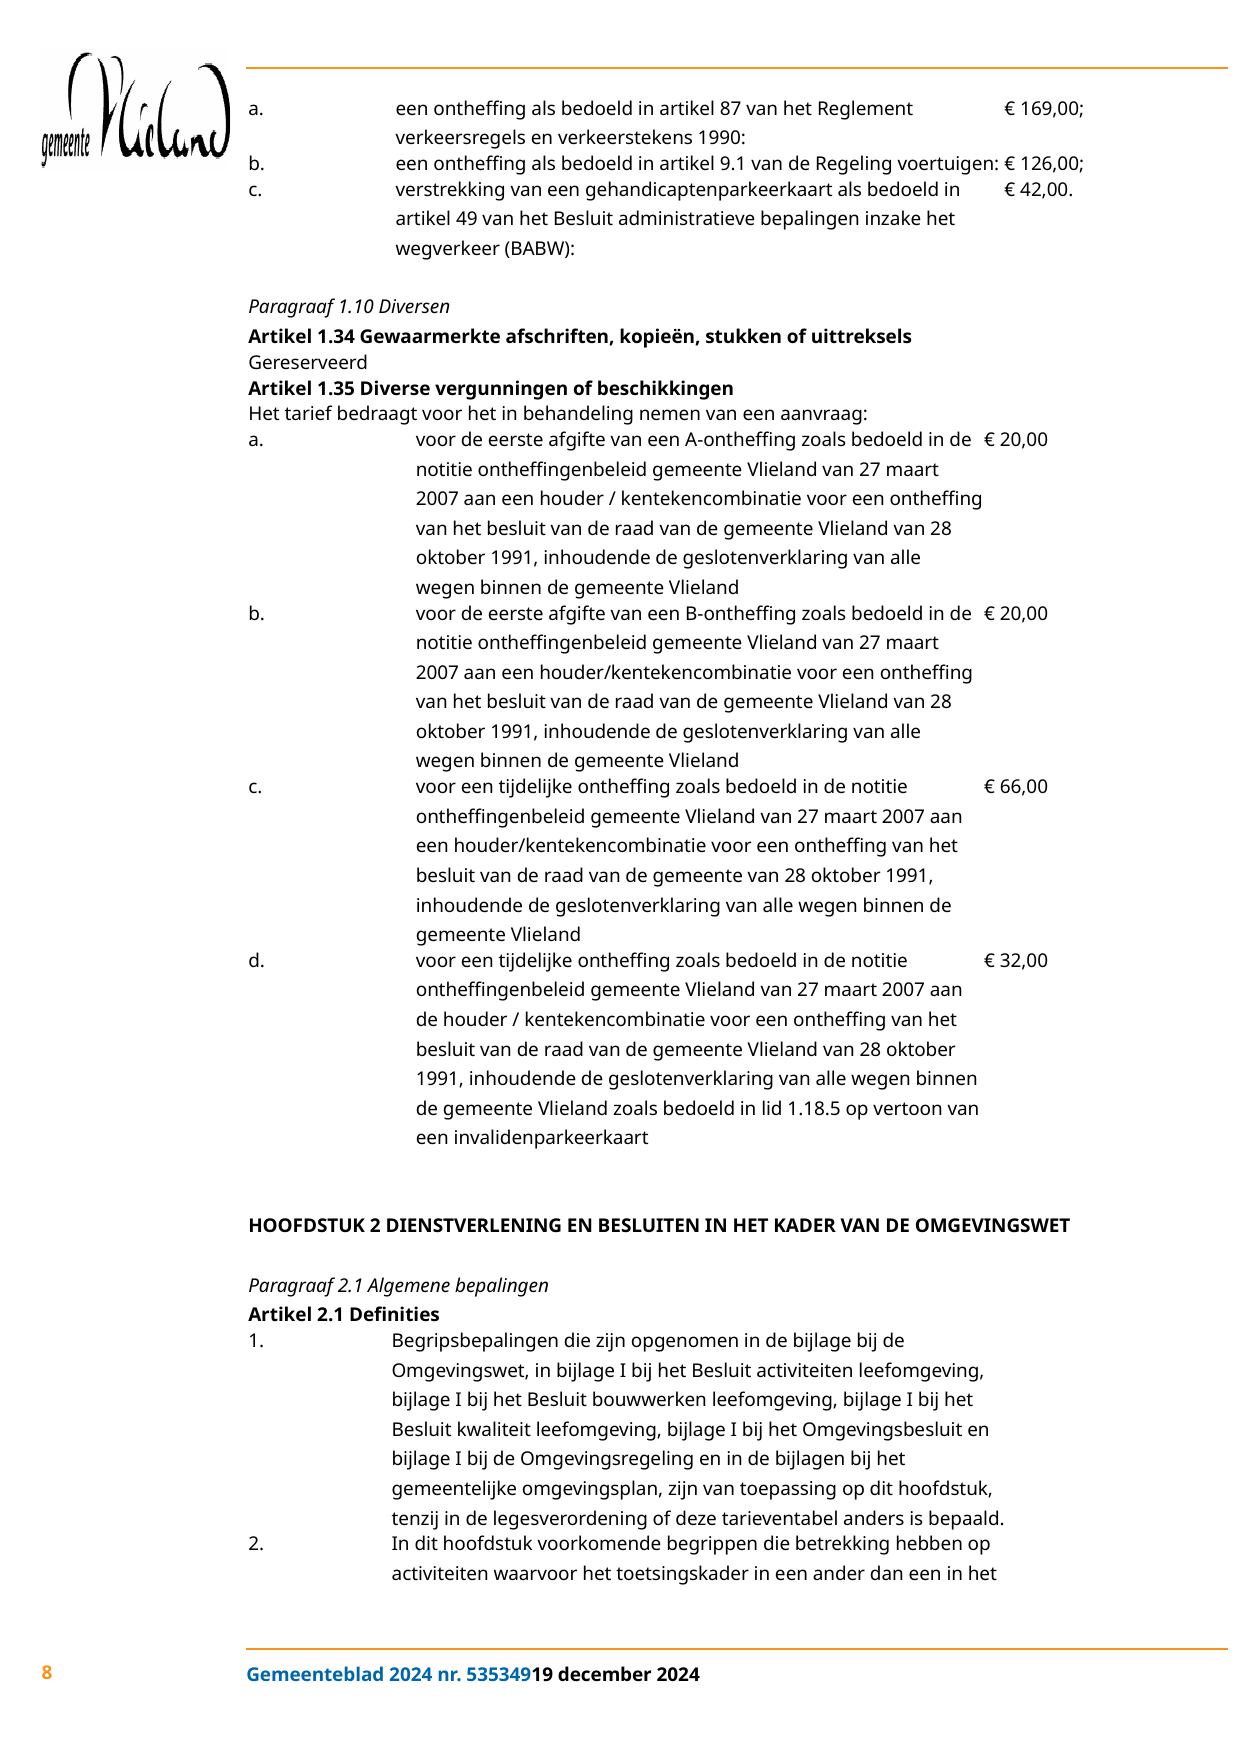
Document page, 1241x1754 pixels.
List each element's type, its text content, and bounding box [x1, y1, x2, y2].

table_cell [1008, 1531, 1152, 1586]
table_cell voor een tijdelijke ontheffing zoals bedoeld in de notitie ontheffingenbeleid gemeente Vlieland van 27 maart 2007 aan een houder/kentekencombinatie voor een ontheffing van het besluit van de raad van de gemeente van 28 oktober 1991, inhoudende de geslotenverklaring van alle wegen binnen de gemeente Vlieland [416, 774, 984, 947]
table_cell d. [248, 947, 416, 1150]
table_cell Artikel 1.35 Diverse vergunningen of beschikkingen [248, 375, 984, 400]
table_cell voor de eerste afgifte van een B-ontheffing zoals bedoeld in de notitie ontheffingenbeleid gemeente Vlieland van 27 maart 2007 aan een houder/kentekencombinatie voor een ontheffing van het besluit van de raad van de gemeente Vlieland van 28 oktober 1991, inhoudende de geslotenverklaring van alle wegen binnen de gemeente Vlieland [416, 600, 984, 773]
table_header Artikel 1.34 Gewaarmerkte afschriften, kopieën, stukken of uittreksels [248, 323, 984, 349]
table_cell [984, 375, 1152, 400]
table_header [1008, 1302, 1152, 1327]
table_cell € 42,00. [1004, 176, 1152, 261]
table_header Artikel 2.1 Definities [248, 1302, 1008, 1327]
table_cell € 20,00 [984, 426, 1152, 600]
table_cell Begripsbepalingen die zijn opgenomen in de bijlage bij de Omgevingswet, in bijlage I bij het Besluit activiteiten leefomgeving, bijlage I bij het Besluit bouwwerken leefomgeving, bijlage I bij het Besluit kwaliteit leefomgeving, bijlage I bij het Omgevingsbesluit en bijlage I bij de Omgevingsregeling en in de bijlagen bij het gemeentelijke omgevingsplan, zijn van toepassing op dit hoofdstuk, tenzij in de legesverordening of deze tarieventabel anders is bepaald. [391, 1327, 1008, 1531]
table_cell € 66,00 [984, 774, 1152, 947]
table_cell een ontheffing als bedoeld in artikel 87 van het Reglement verkeersregels en verkeerstekens 1990: [395, 95, 1004, 150]
table_cell een ontheffing als bedoeld in artikel 9.1 van de Regeling voertuigen: [395, 150, 1004, 176]
table_cell a. [248, 95, 395, 150]
table_cell c. [248, 176, 395, 261]
table_cell voor de eerste afgifte van een A-ontheffing zoals bedoeld in de notitie ontheffingenbeleid gemeente Vlieland van 27 maart 2007 aan een houder / kentekencombinatie voor een ontheffing van het besluit van de raad van de gemeente Vlieland van 28 oktober 1991, inhoudende de geslotenverklaring van alle wegen binnen de gemeente Vlieland [416, 426, 984, 600]
table_cell verstrekking van een gehandicaptenparkeerkaart als bedoeld in artikel 49 van het Besluit administratieve bepalingen inzake het wegverkeer (BABW): [395, 176, 1004, 261]
table_cell € 20,00 [984, 600, 1152, 773]
table_header [984, 323, 1152, 349]
table_cell € 32,00 [984, 947, 1152, 1150]
table_cell Het tarief bedraagt voor het in behandeling nemen van een aanvraag: [248, 400, 984, 426]
table_cell c. [248, 774, 416, 947]
table_cell In dit hoofdstuk voorkomende begrippen die betrekking hebben op activiteiten waarvoor het toetsingskader in een ander dan een in het [391, 1531, 1008, 1586]
table_cell € 169,00; [1004, 95, 1152, 150]
table_cell € 126,00; [1004, 150, 1152, 176]
text Paragraaf 2.1 Algemene bepalingen [248, 1272, 1152, 1298]
table_cell Gereserveerd [248, 349, 1152, 375]
text Paragraaf 1.10 Diversen [248, 293, 1152, 319]
table_cell 1. [248, 1327, 391, 1531]
table_cell a. [248, 426, 416, 600]
text HOOFDSTUK 2 DIENSTVERLENING EN BESLUITEN IN HET KADER VAN DE OMGEVINGSWET [248, 1213, 1152, 1238]
table_cell b. [248, 600, 416, 773]
table_cell voor een tijdelijke ontheffing zoals bedoeld in de notitie ontheffingenbeleid gemeente Vlieland van 27 maart 2007 aan de houder / kentekencombinatie voor een ontheffing van het besluit van de raad van de gemeente Vlieland van 28 oktober 1991, inhoudende de geslotenverklaring van alle wegen binnen de gemeente Vlieland zoals bedoeld in lid 1.18.5 op vertoon van een invalidenparkeerkaart [416, 947, 984, 1150]
table_cell 2. [248, 1531, 391, 1586]
picture [41, 47, 231, 172]
table_cell b. [248, 150, 395, 176]
table_cell [1008, 1327, 1152, 1531]
table_cell [984, 400, 1152, 426]
